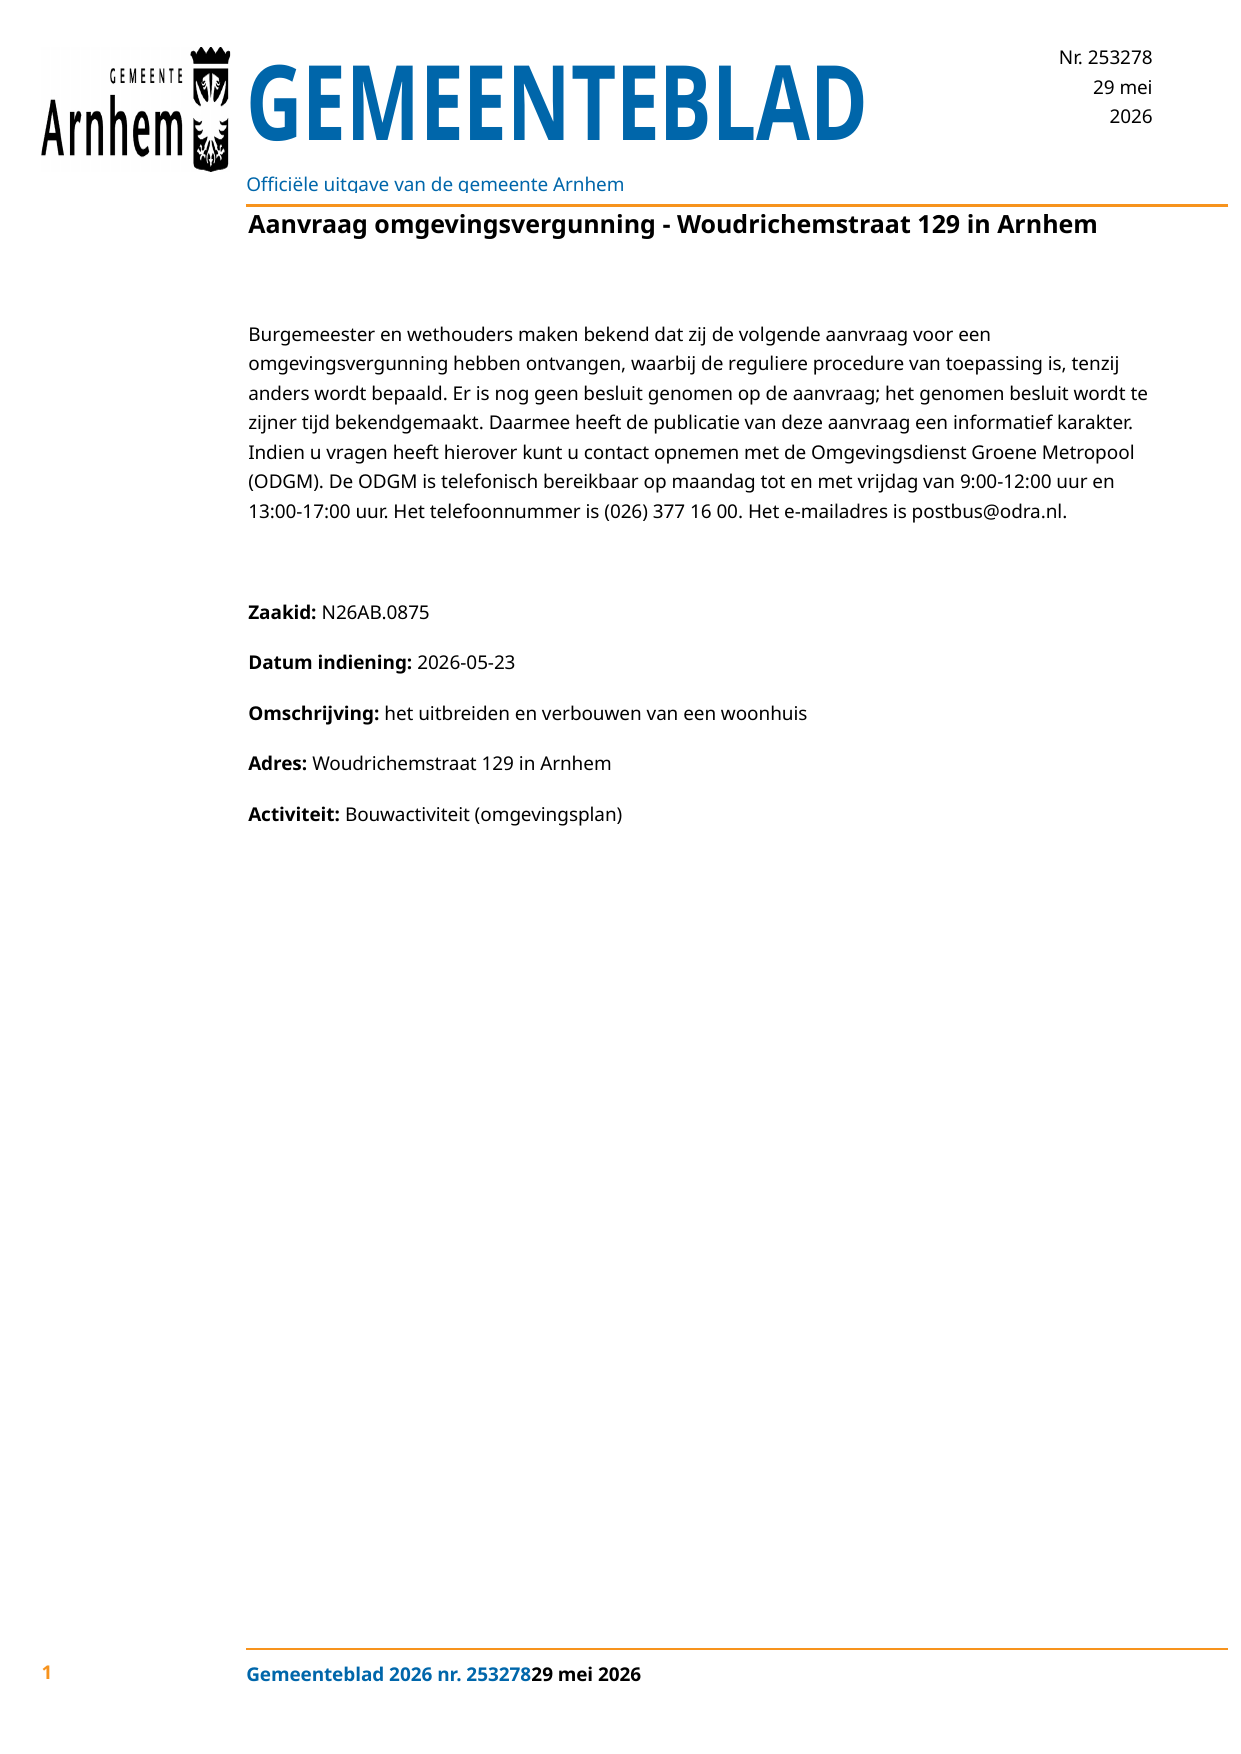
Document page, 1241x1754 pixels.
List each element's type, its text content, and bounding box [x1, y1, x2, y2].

text Aanvraag omgevingsvergunning - Woudrichemstraat 129 in Arnhem [248, 207, 1152, 241]
text Omschrijving: het uitbreiden en verbouwen van een woonhuis [248, 700, 1152, 726]
text Burgemeester en wethouders maken bekend dat zij de volgende aanvraag voor een omgevingsvergunning hebben ontvangen, waarbij de reguliere procedure van toepassing is, tenzij anders wordt bepaald. Er is nog geen besluit genomen op de aanvraag; het genomen besluit wordt te zijner tijd bekendgemaakt. Daarmee heeft de publicatie van deze aanvraag een informatief karakter. Indien u vragen heeft hierover kunt u contact opnemen met de Omgevingsdienst Groene Metropool (ODGM). De ODGM is telefonisch bereikbaar op maandag tot en met vrijdag van 9:00-12:00 uur en 13:00-17:00 uur. Het telefoonnummer is (026) 377 16 00. Het e-mailadres is postbus@odra.nl. [248, 321, 1152, 524]
text Adres: Woudrichemstraat 129 in Arnhem [248, 750, 1152, 776]
text Datum indiening: 2026-05-23 [248, 649, 1152, 675]
picture [41, 47, 231, 172]
text Activiteit: Bouwactiviteit (omgevingsplan) [248, 801, 1152, 826]
text Zaakid: N26AB.0875 [248, 599, 1152, 625]
